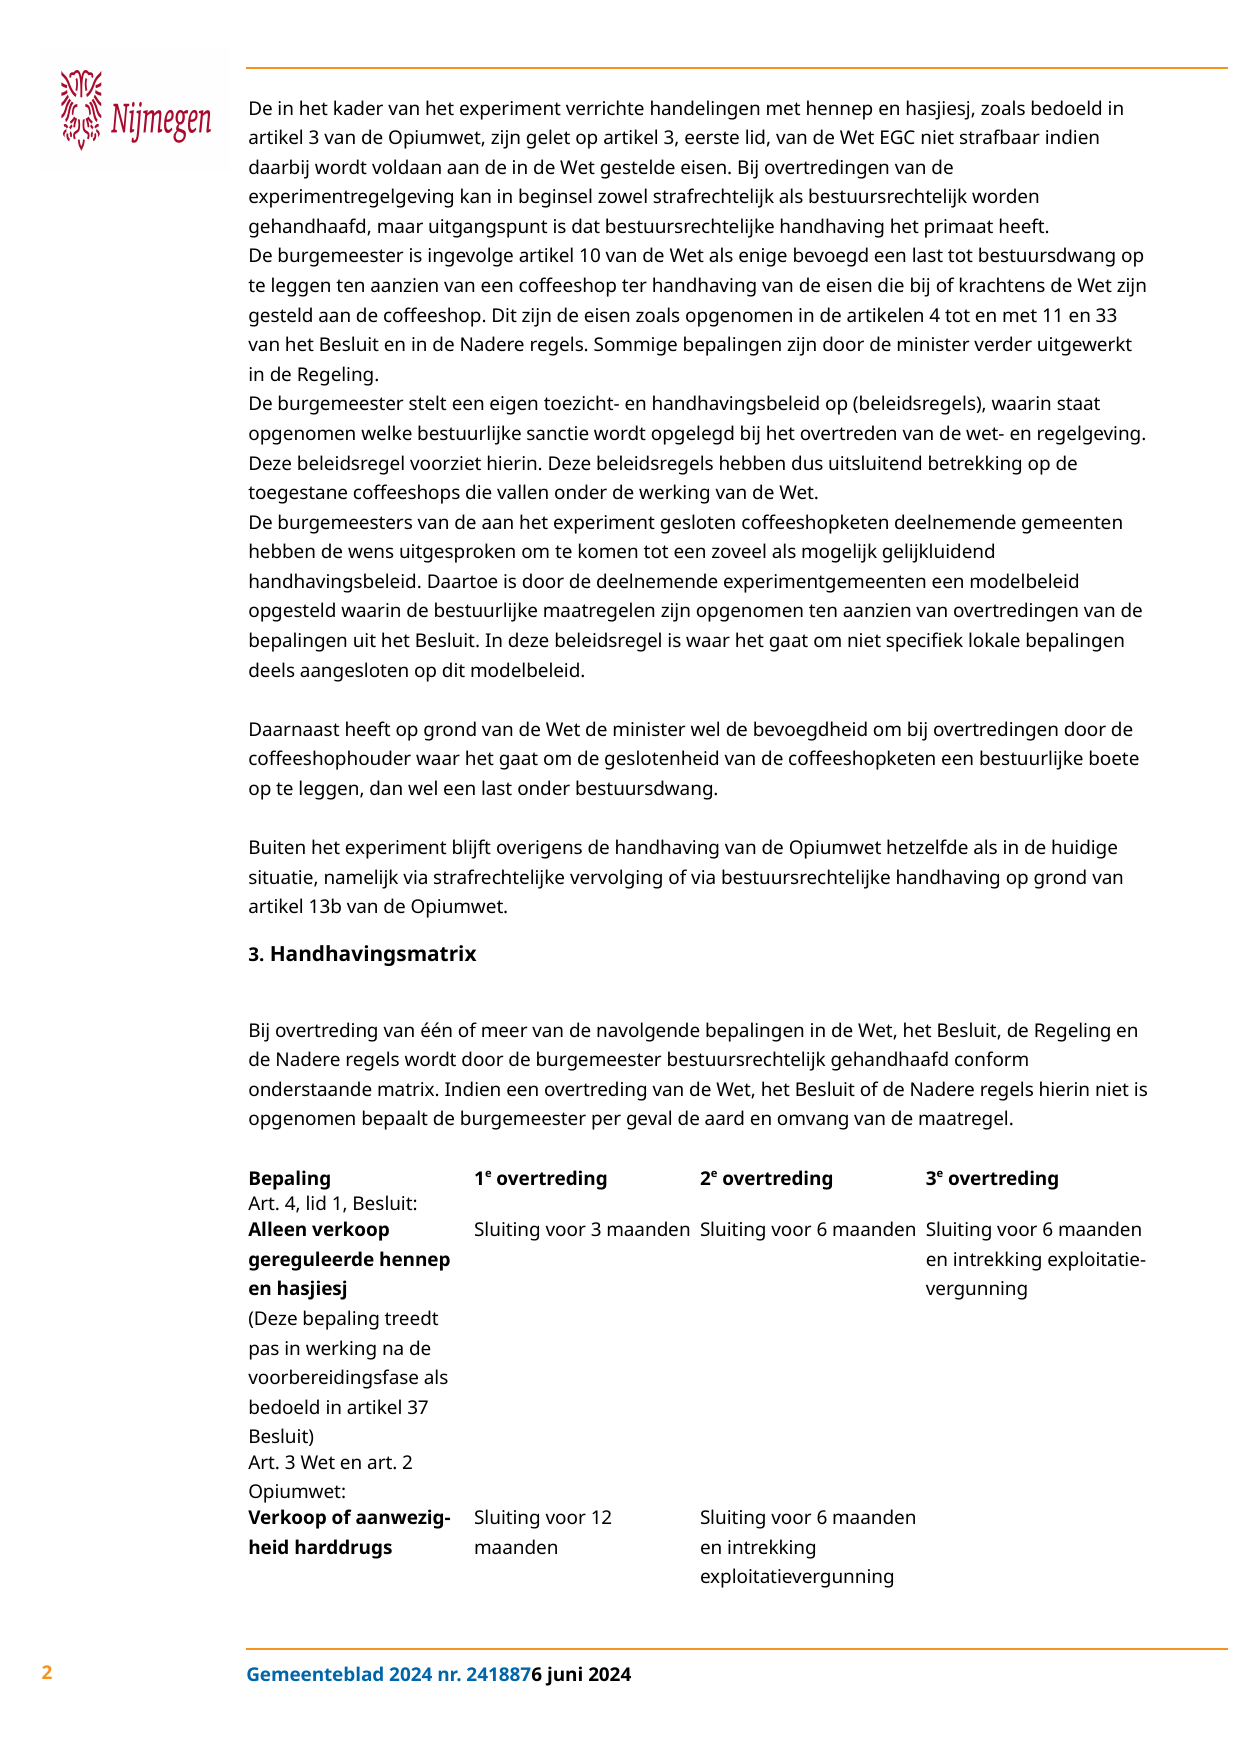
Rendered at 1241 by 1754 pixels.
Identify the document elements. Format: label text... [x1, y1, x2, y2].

table_cell Sluiting voor 3 maanden [474, 1216, 700, 1449]
table_cell [700, 1449, 926, 1504]
table_cell Sluiting voor 6 maanden en intrekking exploitatievergunning [700, 1505, 926, 1589]
text De burgemeesters van de aan het experiment gesloten coffeeshopketen deelnemende gemeenten hebben de wens uitgesproken om te komen tot een zoveel als mogelijk gelijkluidend handhavingsbeleid. Daartoe is door de deelnemende experimentgemeenten een modelbeleid opgesteld waarin de bestuurlijke maatregelen zijn opgenomen ten aanzien van overtredingen van de bepalingen uit het Besluit. In deze beleidsregel is waar het gaat om niet specifiek lokale bepalingen deels aangesloten op dit modelbeleid. [248, 509, 1152, 683]
table_header 2e overtreding [700, 1165, 926, 1191]
table_header 3e overtreding [926, 1165, 1152, 1191]
table_cell [474, 1191, 700, 1216]
table_header 1e overtreding [474, 1165, 700, 1191]
table_cell [926, 1191, 1152, 1216]
picture [41, 47, 231, 172]
text De in het kader van het experiment verrichte handelingen met hennep en hasjiesj, zoals bedoeld in artikel 3 van de Opiumwet, zijn gelet op artikel 3, eerste lid, van de Wet EGC niet strafbaar indien daarbij wordt voldaan aan de in de Wet gestelde eisen. Bij overtredingen van de experimentregelgeving kan in beginsel zowel strafrechtelijk als bestuursrechtelijk worden gehandhaafd, maar uitgangspunt is dat bestuursrechtelijke handhaving het primaat heeft. [248, 95, 1152, 239]
text De burgemeester stelt een eigen toezicht- en handhavingsbeleid op (beleidsregels), waarin staat opgenomen welke bestuurlijke sanctie wordt opgelegd bij het overtreden van de wet- en regelgeving. Deze beleidsregel voorziet hierin. Deze beleidsregels hebben dus uitsluitend betrekking op de toegestane coffeeshops die vallen onder de werking van de Wet. [248, 391, 1152, 505]
table_cell [474, 1449, 700, 1504]
table_cell Alleen verkoop gereguleerde hennep en hasjiesj (Deze bepaling treedt pas in werking na de voorbereidingsfase als bedoeld in artikel 37 Besluit) [248, 1216, 474, 1449]
table_cell Sluiting voor 6 maanden en intrekking exploitatie- vergunning [926, 1216, 1152, 1449]
table_cell [700, 1191, 926, 1216]
table_cell Verkoop of aanwezig-heid harddrugs [248, 1505, 474, 1589]
text Daarnaast heeft op grond van de Wet de minister wel de bevoegdheid om bij overtredingen door de coffeeshophouder waar het gaat om de geslotenheid van de coffeeshopketen een bestuurlijke boete op te leggen, dan wel een last onder bestuursdwang. [248, 716, 1152, 801]
table_cell Art. 4, lid 1, Besluit: [248, 1191, 474, 1216]
text 3. Handhavingsmatrix [248, 939, 1152, 968]
table_cell Art. 3 Wet en art. 2 Opiumwet: [248, 1449, 474, 1504]
table_header Bepaling [248, 1165, 474, 1191]
table_cell Sluiting voor 6 maanden [700, 1216, 926, 1449]
text Bij overtreding van één of meer van de navolgende bepalingen in de Wet, het Besluit, de Regeling en de Nadere regels wordt door de burgemeester bestuursrechtelijk gehandhaafd conform onderstaande matrix. Indien een overtreding van de Wet, het Besluit of de Nadere regels hierin niet is opgenomen bepaalt de burgemeester per geval de aard en omvang van de maatregel. [248, 1017, 1152, 1131]
table_cell Sluiting voor 12 maanden [474, 1505, 700, 1589]
table_cell [926, 1449, 1152, 1504]
table_cell [926, 1505, 1152, 1589]
text De burgemeester is ingevolge artikel 10 van de Wet als enige bevoegd een last tot bestuursdwang op te leggen ten aanzien van een coffeeshop ter handhaving van de eisen die bij of krachtens de Wet zijn gesteld aan de coffeeshop. Dit zijn de eisen zoals opgenomen in de artikelen 4 tot en met 11 en 33 van het Besluit en in de Nadere regels. Sommige bepalingen zijn door de minister verder uitgewerkt in de Regeling. [248, 243, 1152, 387]
text Buiten het experiment blijft overigens de handhaving van de Opiumwet hetzelfde als in de huidige situatie, namelijk via strafrechtelijke vervolging of via bestuursrechtelijke handhaving op grond van artikel 13b van de Opiumwet. [248, 834, 1152, 919]
